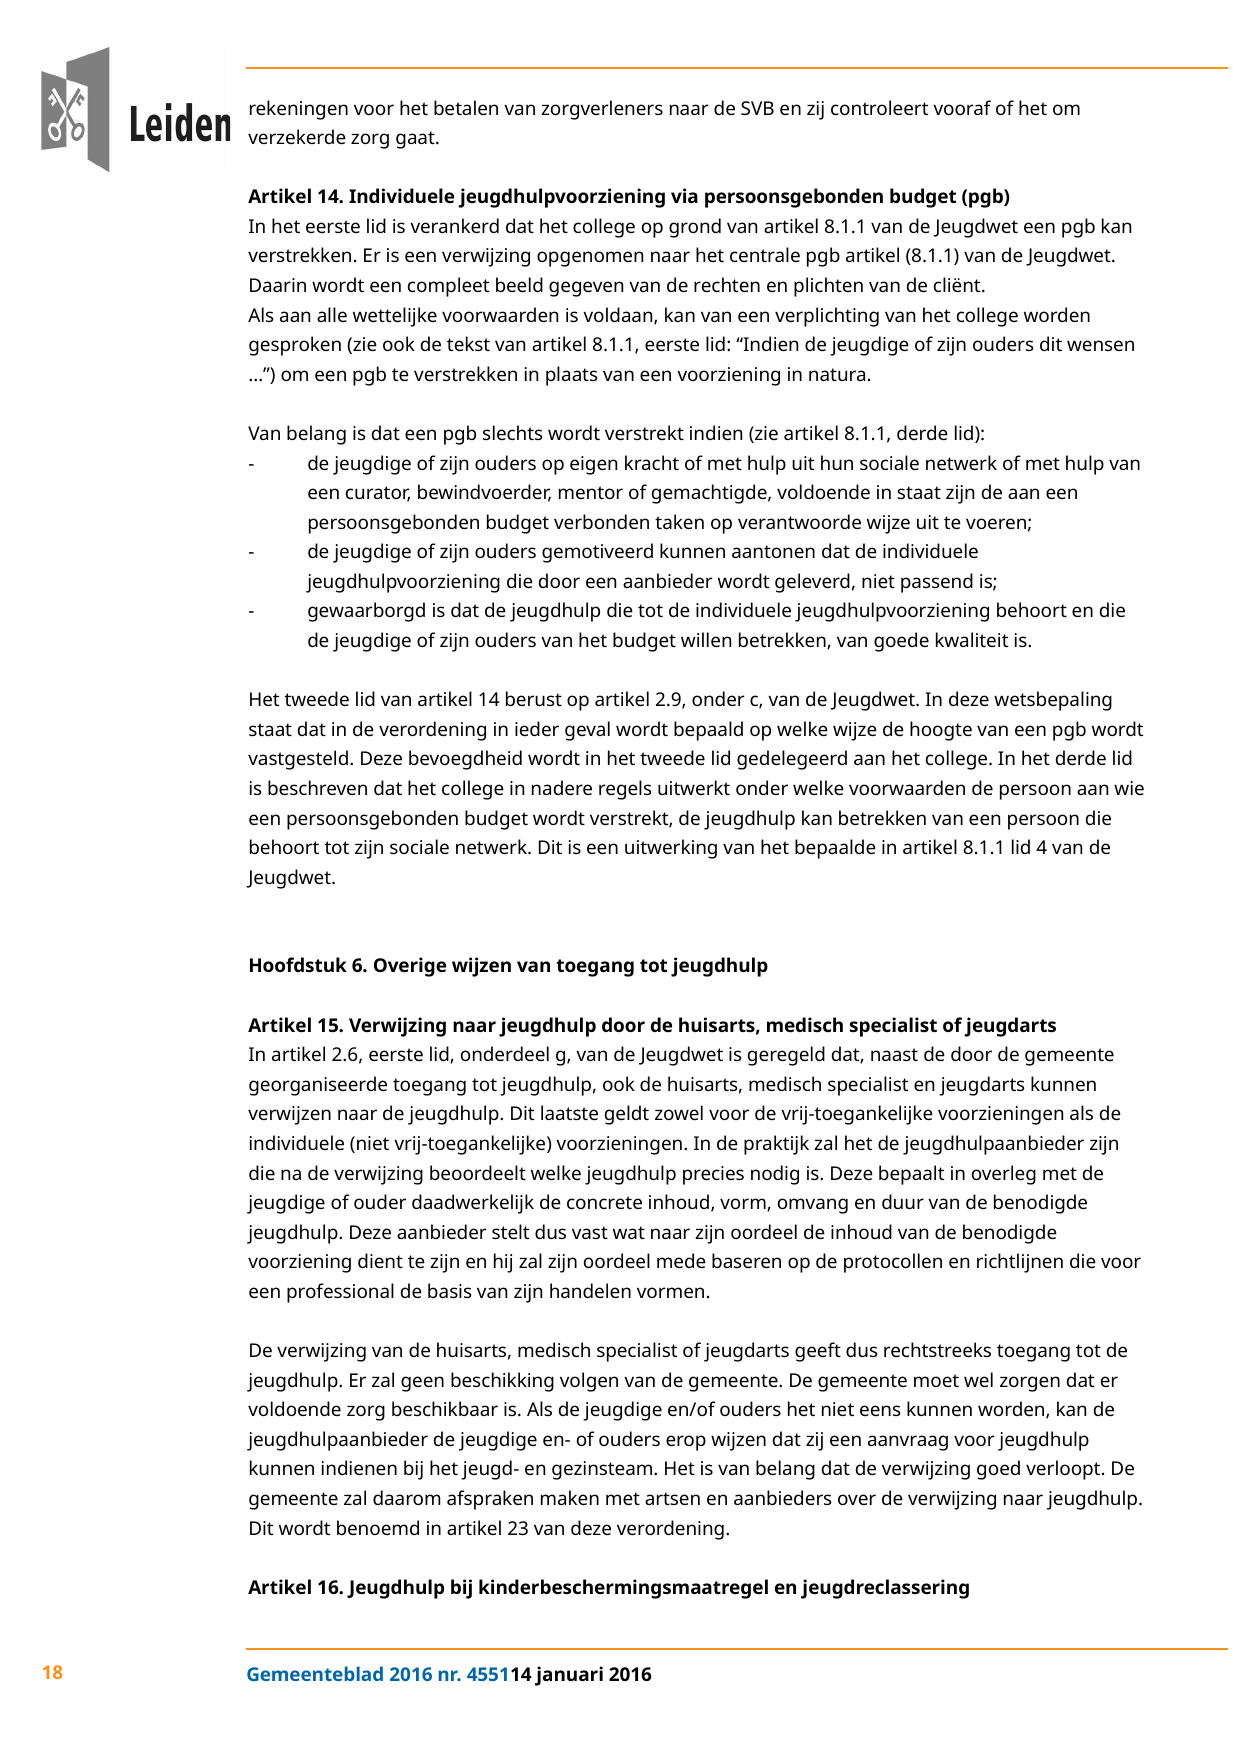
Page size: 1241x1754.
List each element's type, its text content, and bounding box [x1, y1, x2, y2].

list gewaarborgd is dat de jeugdhulp die tot de individuele jeugdhulpvoorziening behoort en die de jeugdige of zijn ouders van het budget willen betrekken, van goede kwaliteit is. [248, 598, 1152, 653]
list de jeugdige of zijn ouders op eigen kracht of met hulp uit hun sociale netwerk of met hulp van een curator, bewindvoerder, mentor of gemachtigde, voldoende in staat zijn de aan een persoonsgebonden budget verbonden taken op verantwoorde wijze uit te voeren; [248, 450, 1152, 535]
list de jeugdige of zijn ouders gemotiveerd kunnen aantonen dat de individuele jeugdhulpvoorziening die door een aanbieder wordt geleverd, niet passend is; [248, 538, 1152, 594]
text De verwijzing van de huisarts, medisch specialist of jeugdarts geeft dus rechtstreeks toegang tot de jeugdhulp. Er zal geen beschikking volgen van de gemeente. De gemeente moet wel zorgen dat er voldoende zorg beschikbaar is. Als de jeugdige en/of ouders het niet eens kunnen worden, kan de jeugdhulpaanbieder de jeugdige en- of ouders erop wijzen dat zij een aanvraag voor jeugdhulp kunnen indienen bij het jeugd- en gezinsteam. Het is van belang dat de verwijzing goed verloopt. De gemeente zal daarom afspraken maken met artsen en aanbieders over de verwijzing naar jeugdhulp. Dit wordt benoemd in artikel 23 van deze verordening. [248, 1337, 1152, 1541]
text Artikel 16. Jeugdhulp bij kinderbeschermingsmaatregel en jeugdreclassering [248, 1574, 1152, 1600]
text Het tweede lid van artikel 14 berust op artikel 2.9, onder c, van de Jeugdwet. In deze wetsbepaling staat dat in de verordening in ieder geval wordt bepaald op welke wijze de hoogte van een pgb wordt vastgesteld. Deze bevoegdheid wordt in het tweede lid gedelegeerd aan het college. In het derde lid is beschreven dat het college in nadere regels uitwerkt onder welke voorwaarden de persoon aan wie een persoonsgebonden budget wordt verstrekt, de jeugdhulp kan betrekken van een persoon die behoort tot zijn sociale netwerk. Dit is een uitwerking van het bepaalde in artikel 8.1.1 lid 4 van de Jeugdwet. [248, 686, 1152, 890]
text Hoofdstuk 6. Overige wijzen van toegang tot jeugdhulp [248, 953, 1152, 978]
text In het eerste lid is verankerd dat het college op grond van artikel 8.1.1 van de Jeugdwet een pgb kan verstrekken. Er is een verwijzing opgenomen naar het centrale pgb artikel (8.1.1) van de Jeugdwet. Daarin wordt een compleet beeld gegeven van de rechten en plichten van de cliënt. [248, 213, 1152, 298]
text Artikel 15. Verwijzing naar jeugdhulp door de huisarts, medisch specialist of jeugdarts [248, 1012, 1152, 1038]
text Als aan alle wettelijke voorwaarden is voldaan, kan van een verplichting van het college worden gesproken (zie ook de tekst van artikel 8.1.1, eerste lid: “Indien de jeugdige of zijn ouders dit wensen …”) om een pgb te verstrekken in plaats van een voorziening in natura. [248, 302, 1152, 387]
text Artikel 14. Individuele jeugdhulpvoorziening via persoonsgebonden budget (pgb) [248, 183, 1152, 209]
text In artikel 2.6, eerste lid, onderdeel g, van de Jeugdwet is geregeld dat, naast de door de gemeente georganiseerde toegang tot jeugdhulp, ook de huisarts, medisch specialist en jeugdarts kunnen verwijzen naar de jeugdhulp. Dit laatste geldt zowel voor de vrij-toegankelijke voorzieningen als de individuele (niet vrij-toegankelijke) voorzieningen. In de praktijk zal het de jeugdhulpaanbieder zijn die na de verwijzing beoordeelt welke jeugdhulp precies nodig is. Deze bepaalt in overleg met de jeugdige of ouder daadwerkelijk de concrete inhoud, vorm, omvang en duur van de benodigde jeugdhulp. Deze aanbieder stelt dus vast wat naar zijn oordeel de inhoud van de benodigde voorziening dient te zijn en hij zal zijn oordeel mede baseren op de protocollen en richtlijnen die voor een professional de basis van zijn handelen vormen. [248, 1041, 1152, 1304]
text rekeningen voor het betalen van zorgverleners naar de SVB en zij controleert vooraf of het om verzekerde zorg gaat. [248, 95, 1152, 150]
text Van belang is dat een pgb slechts wordt verstrekt indien (zie artikel 8.1.1, derde lid): [248, 420, 1152, 446]
picture [41, 47, 231, 172]
